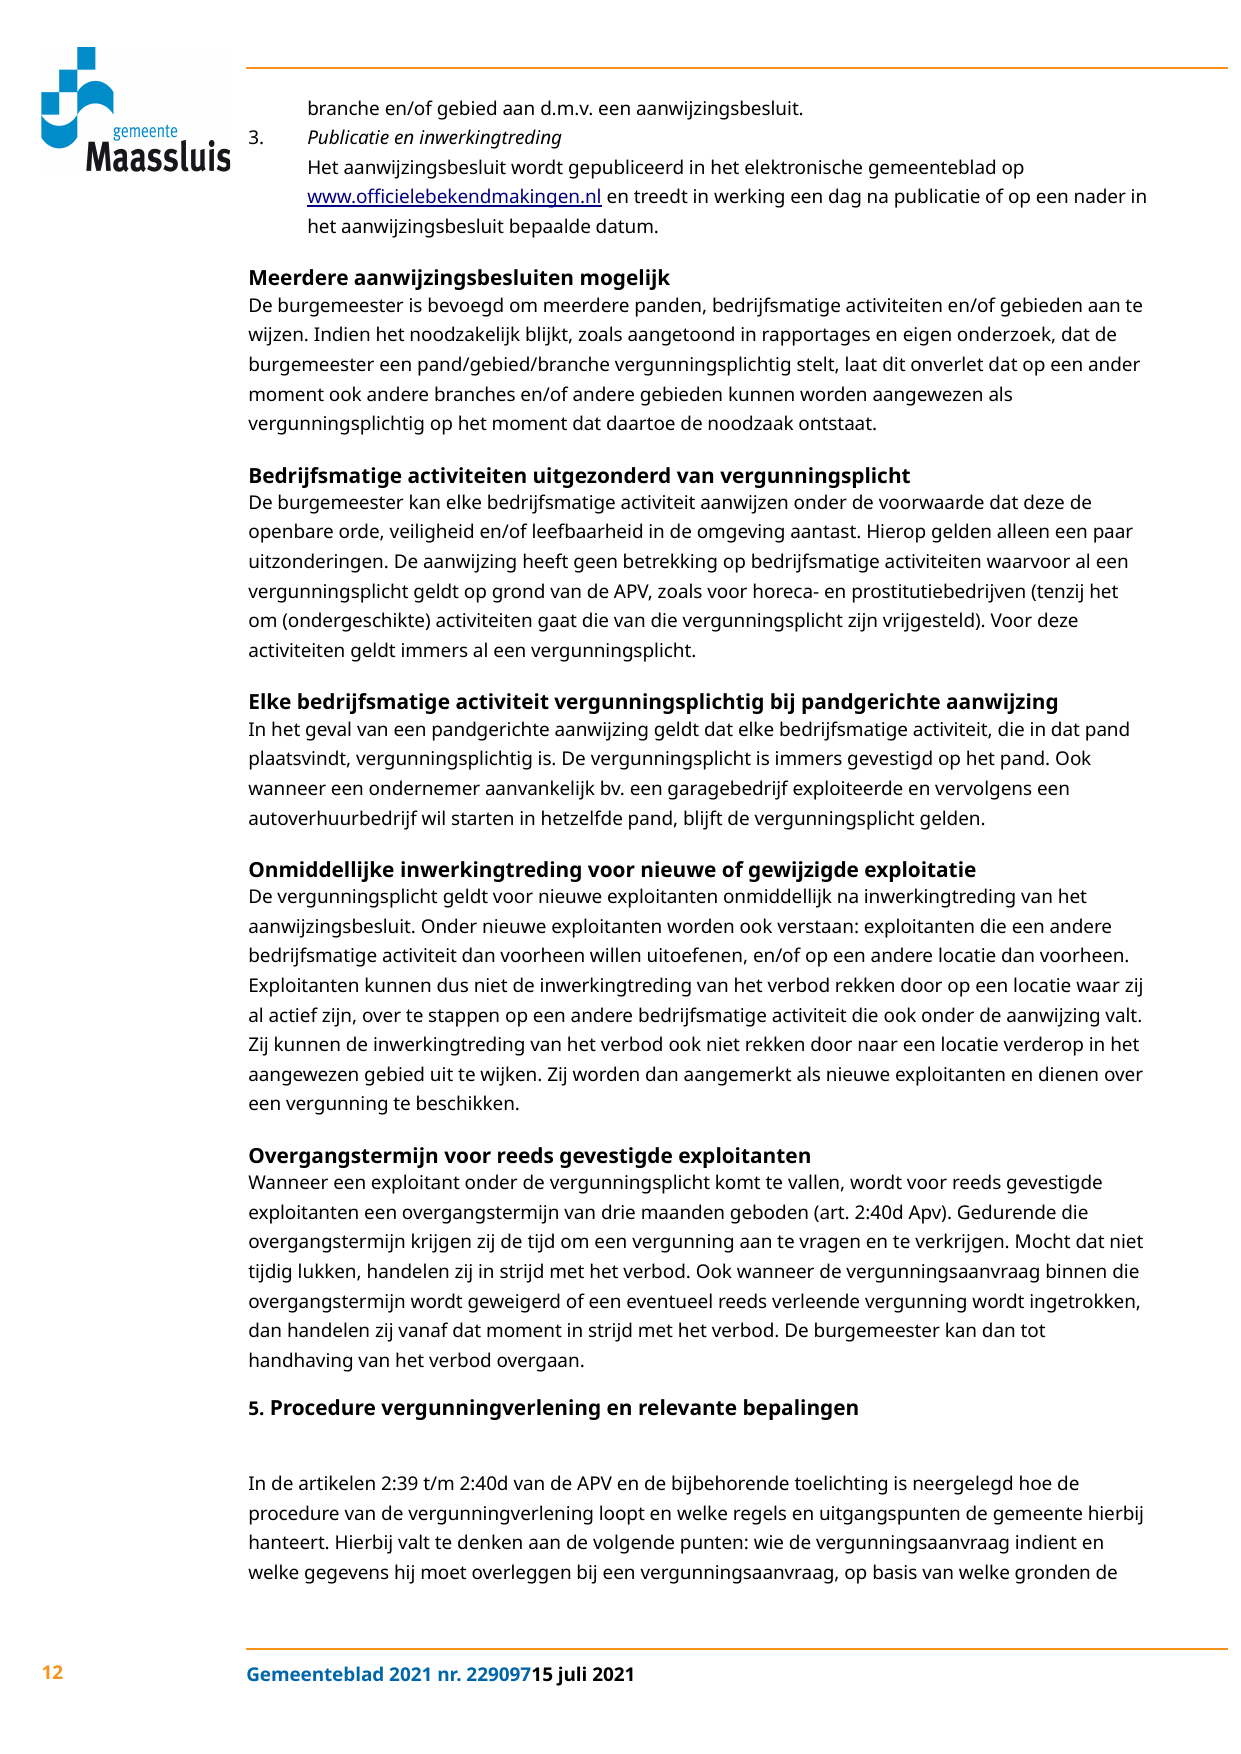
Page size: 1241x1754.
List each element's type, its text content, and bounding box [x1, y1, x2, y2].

text In de artikelen 2:39 t/m 2:40d van de APV en de bijbehorende toelichting is neergelegd hoe de procedure van de vergunningverlening loopt en welke regels en uitgangspunten de gemeente hierbij hanteert. Hierbij valt te denken aan de volgende punten: wie de vergunningsaanvraag indient en welke gegevens hij moet overleggen bij een vergunningsaanvraag, op basis van welke gronden de [248, 1470, 1152, 1585]
list branche en/of gebied aan d.m.v. een aanwijzingsbesluit. [248, 95, 1152, 121]
picture [41, 47, 231, 172]
text Overgangstermijn voor reeds gevestigde exploitanten [248, 1141, 1152, 1169]
text Meerdere aanwijzingsbesluiten mogelijk [248, 263, 1152, 292]
picture [41, 47, 77, 92]
text Onmiddellijke inwerkingtreding voor nieuwe of gewijzigde exploitatie [248, 855, 1152, 883]
text 5. Procedure vergunningverlening en relevante bepalingen [248, 1393, 1152, 1421]
text Elke bedrijfsmatige activiteit vergunningsplichtig bij pandgerichte aanwijzing [248, 687, 1152, 716]
text De vergunningsplicht geldt voor nieuwe exploitanten onmiddellijk na inwerkingtreding van het aanwijzingsbesluit. Onder nieuwe exploitanten worden ook verstaan: exploitanten die een andere bedrijfsmatige activiteit dan voorheen willen uitoefenen, en/of op een andere locatie dan voorheen. Exploitanten kunnen dus niet de inwerkingtreding van het verbod rekken door op een locatie waar zij al actief zijn, over te stappen op een andere bedrijfsmatige activiteit die ook onder de aanwijzing valt. Zij kunnen de inwerkingtreding van het verbod ook niet rekken door naar een locatie verderop in het aangewezen gebied uit te wijken. Zij worden dan aangemerkt als nieuwe exploitanten en dienen over een vergunning te beschikken. [248, 883, 1152, 1116]
list Het aanwijzingsbesluit wordt gepubliceerd in het elektronische gemeenteblad op www.officielebekendmakingen.nl en treedt in werking een dag na publicatie of op een nader in het aanwijzingsbesluit bepaalde datum. [248, 154, 1152, 239]
text De burgemeester kan elke bedrijfsmatige activiteit aanwijzen onder de voorwaarde dat deze de openbare orde, veiligheid en/of leefbaarheid in de omgeving aantast. Hierop gelden alleen een paar uitzonderingen. De aanwijzing heeft geen betrekking op bedrijfsmatige activiteiten waarvoor al een vergunningsplicht geldt op grond van de APV, zoals voor horeca- en prostitutiebedrijven (tenzij het om (ondergeschikte) activiteiten gaat die van die vergunningsplicht zijn vrijgesteld). Voor deze activiteiten geldt immers al een vergunningsplicht. [248, 489, 1152, 663]
text Wanneer een exploitant onder de vergunningsplicht komt te vallen, wordt voor reeds gevestigde exploitanten een overgangstermijn van drie maanden geboden (art. 2:40d Apv). Gedurende die overgangstermijn krijgen zij de tijd om een vergunning aan te vragen en te verkrijgen. Mocht dat niet tijdig lukken, handelen zij in strijd met het verbod. Ook wanneer de vergunningsaanvraag binnen die overgangstermijn wordt geweigerd of een eventueel reeds verleende vergunning wordt ingetrokken, dan handelen zij vanaf dat moment in strijd met het verbod. De burgemeester kan dan tot handhaving van het verbod overgaan. [248, 1169, 1152, 1373]
text In het geval van een pandgerichte aanwijzing geldt dat elke bedrijfsmatige activiteit, die in dat pand plaatsvindt, vergunningsplichtig is. De vergunningsplicht is immers gevestigd op het pand. Ook wanneer een ondernemer aanvankelijk bv. een garagebedrijf exploiteerde en vervolgens een autoverhuurbedrijf wil starten in hetzelfde pand, blijft de vergunningsplicht gelden. [248, 716, 1152, 830]
text Bedrijfsmatige activiteiten uitgezonderd van vergunningsplicht [248, 461, 1152, 489]
list Publicatie en inwerkingtreding [248, 124, 1152, 150]
text De burgemeester is bevoegd om meerdere panden, bedrijfsmatige activiteiten en/of gebieden aan te wijzen. Indien het noodzakelijk blijkt, zoals aangetoond in rapportages en eigen onderzoek, dat de burgemeester een pand/gebied/branche vergunningsplichtig stelt, laat dit onverlet dat op een ander moment ook andere branches en/of andere gebieden kunnen worden aangewezen als vergunningsplichtig op het moment dat daartoe de noodzaak ontstaat. [248, 292, 1152, 436]
